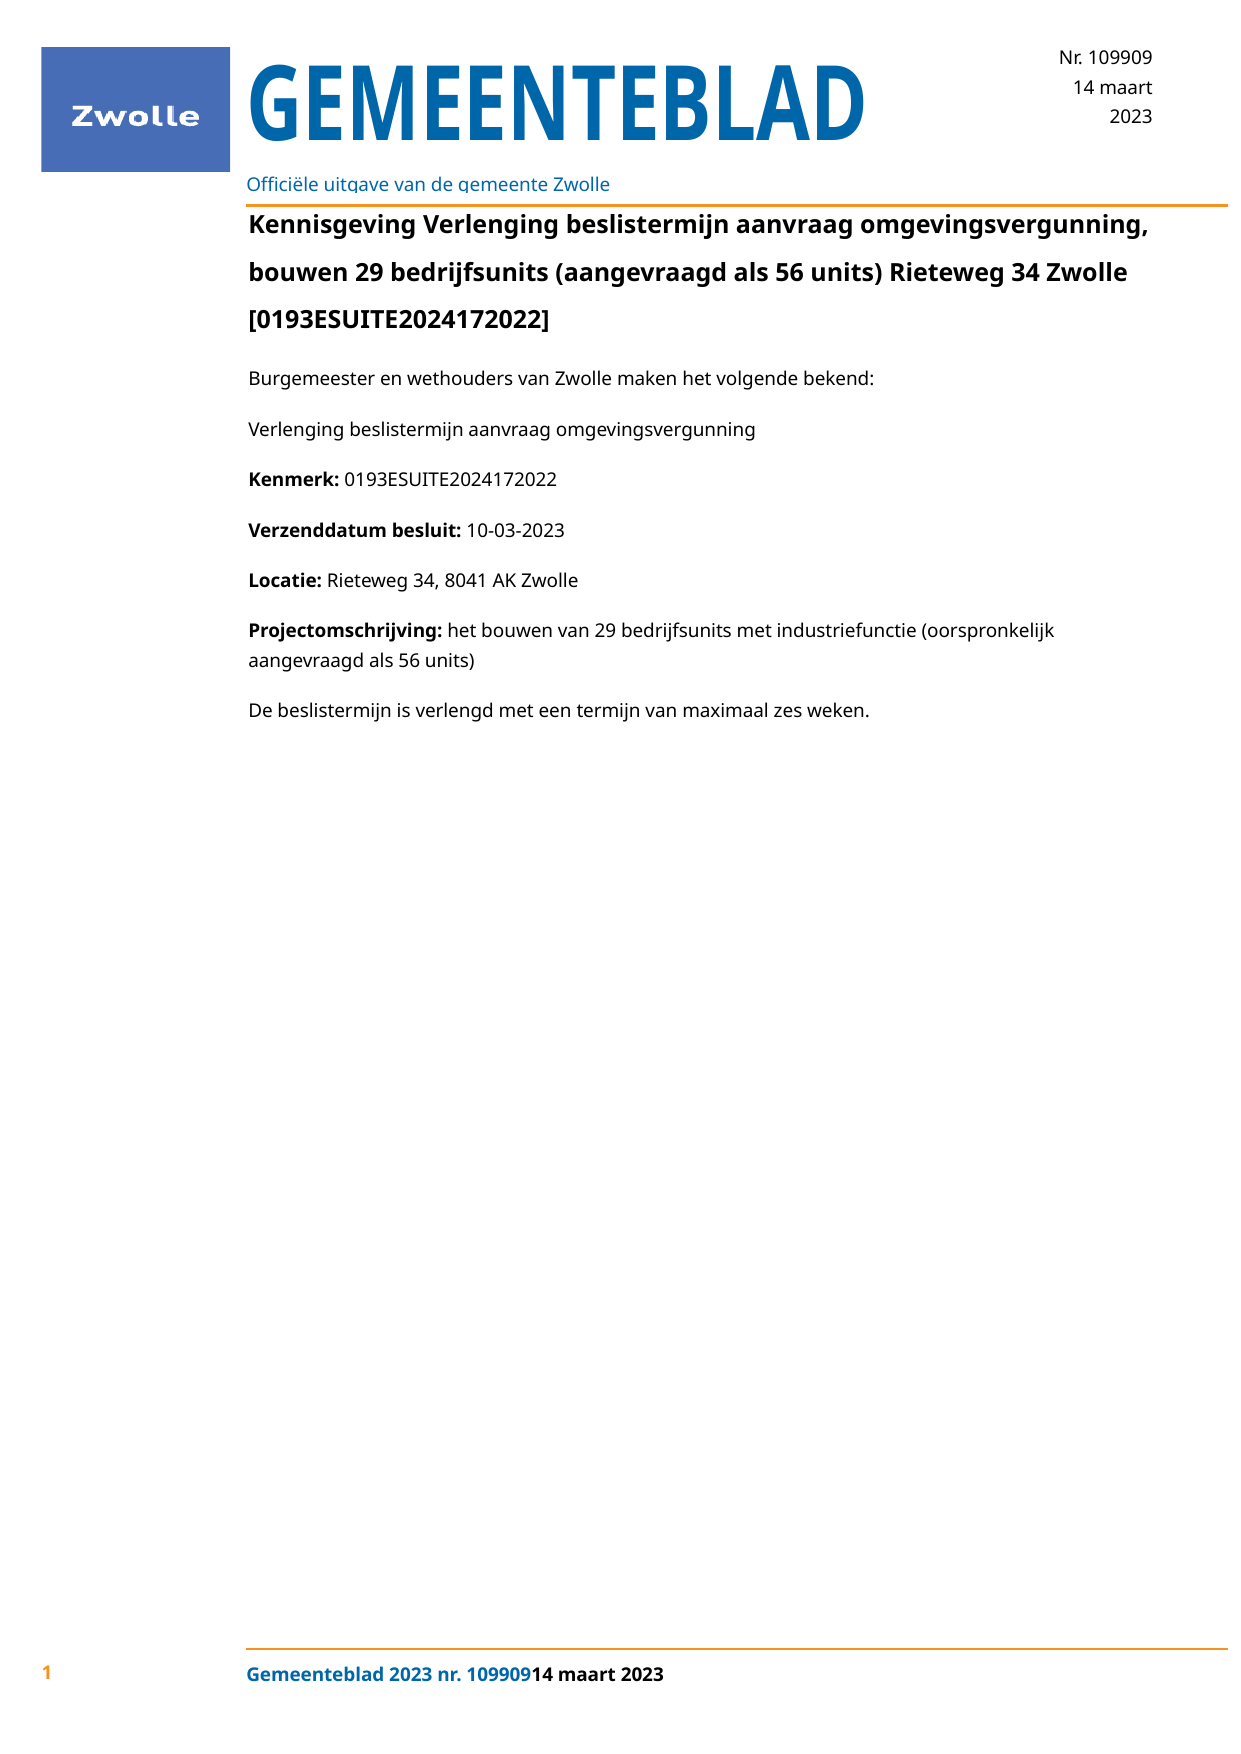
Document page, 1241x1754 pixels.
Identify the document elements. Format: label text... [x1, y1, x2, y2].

text Projectomschrijving: het bouwen van 29 bedrijfsunits met industriefunctie (oorspronkelijk aangevraagd als 56 units) [248, 618, 1152, 673]
text Locatie: Rieteweg 34, 8041 AK Zwolle [248, 567, 1152, 593]
picture [41, 47, 231, 172]
text De beslistermijn is verlengd met een termijn van maximaal zes weken. [248, 698, 1152, 723]
text Verlenging beslistermijn aanvraag omgevingsvergunning [248, 416, 1152, 442]
text Verzenddatum besluit: 10-03-2023 [248, 517, 1152, 542]
text Kenmerk: 0193ESUITE2024172022 [248, 466, 1152, 492]
text Burgemeester en wethouders van Zwolle maken het volgende bekend: [248, 366, 1152, 391]
text Kennisgeving Verlenging beslistermijn aanvraag omgevingsvergunning, bouwen 29 bedrijfsunits (aangevraagd als 56 units) Rieteweg 34 Zwolle [0193ESUITE2024172022] [248, 207, 1152, 336]
